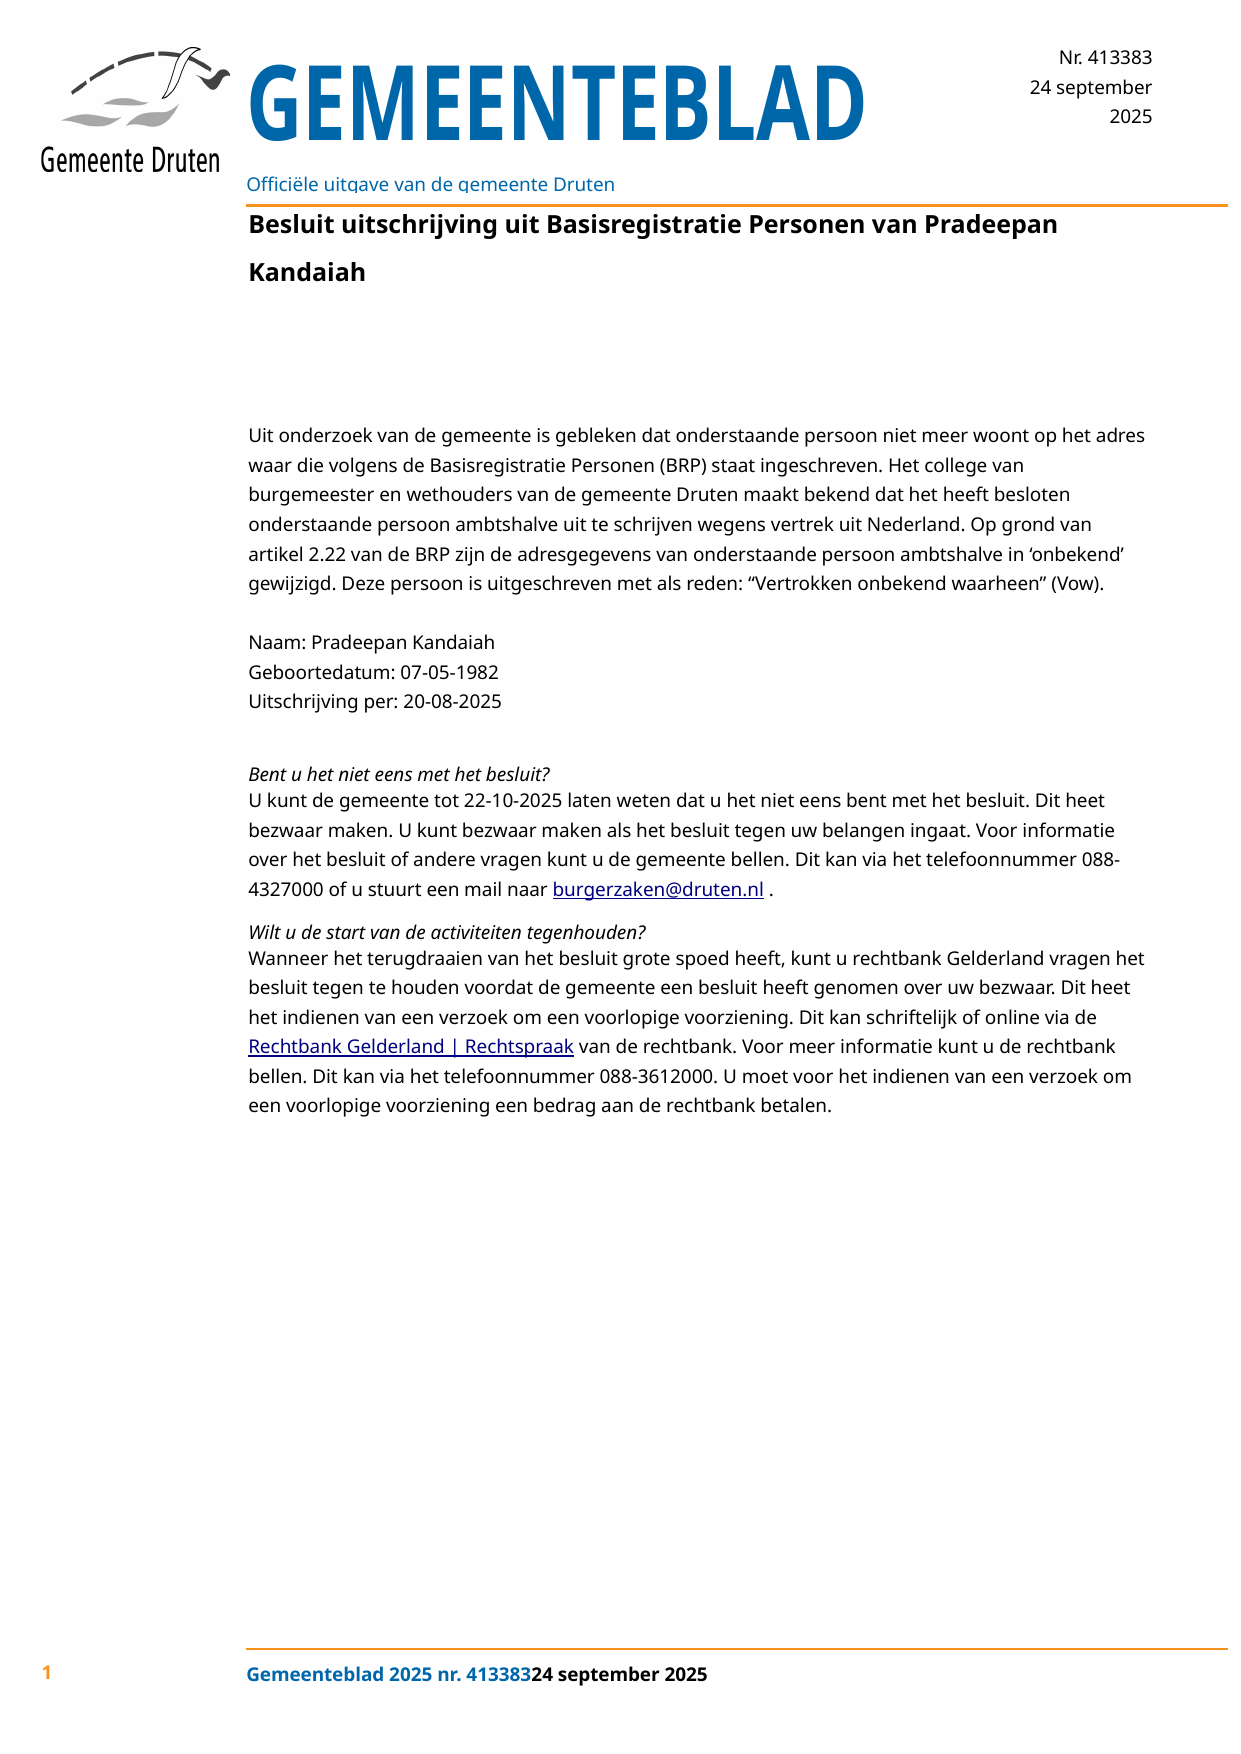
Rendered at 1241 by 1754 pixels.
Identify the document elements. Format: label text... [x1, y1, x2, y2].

text Wanneer het terugdraaien van het besluit grote spoed heeft, kunt u rechtbank Gelderland vragen het besluit tegen te houden voordat de gemeente een besluit heeft genomen over uw bezwaar. Dit heet het indienen van een verzoek om een voorlopige voorziening. Dit kan schriftelijk of online via de Rechtbank Gelderland | Rechtspraak van de rechtbank. Voor meer informatie kunt u de rechtbank bellen. Dit kan via het telefoonnummer 088-3612000. U moet voor het indienen van een verzoek om een voorlopige voorziening een bedrag aan de rechtbank betalen. [248, 945, 1152, 1118]
text Naam: Pradeepan Kandaiah [248, 629, 1152, 655]
text U kunt de gemeente tot 22-10-2025 laten weten dat u het niet eens bent met het besluit. Dit heet bezwaar maken. U kunt bezwaar maken als het besluit tegen uw belangen ingaat. Voor informatie over het besluit of andere vragen kunt u de gemeente bellen. Dit kan via het telefoonnummer 088-4327000 of u stuurt een mail naar burgerzaken@druten.nl . [248, 787, 1152, 902]
text Geboortedatum: 07-05-1982 [248, 659, 1152, 685]
text Uitschrijving per: 20-08-2025 [248, 689, 1152, 714]
text Bent u het niet eens met het besluit? [248, 761, 1152, 787]
text Uit onderzoek van de gemeente is gebleken dat onderstaande persoon niet meer woont op het adres waar die volgens de Basisregistratie Personen (BRP) staat ingeschreven. Het college van burgemeester en wethouders van de gemeente Druten maakt bekend dat het heeft besloten onderstaande persoon ambtshalve uit te schrijven wegens vertrek uit Nederland. Op grond van artikel 2.22 van de BRP zijn de adresgegevens van onderstaande persoon ambtshalve in ‘onbekend’ gewijzigd. Deze persoon is uitgeschreven met als reden: “Vertrokken onbekend waarheen” (Vow). [248, 422, 1152, 596]
text Wilt u de start van de activiteiten tegenhouden? [248, 919, 1152, 945]
picture [41, 47, 231, 172]
text Besluit uitschrijving uit Basisregistratie Personen van Pradeepan Kandaiah [248, 207, 1152, 288]
